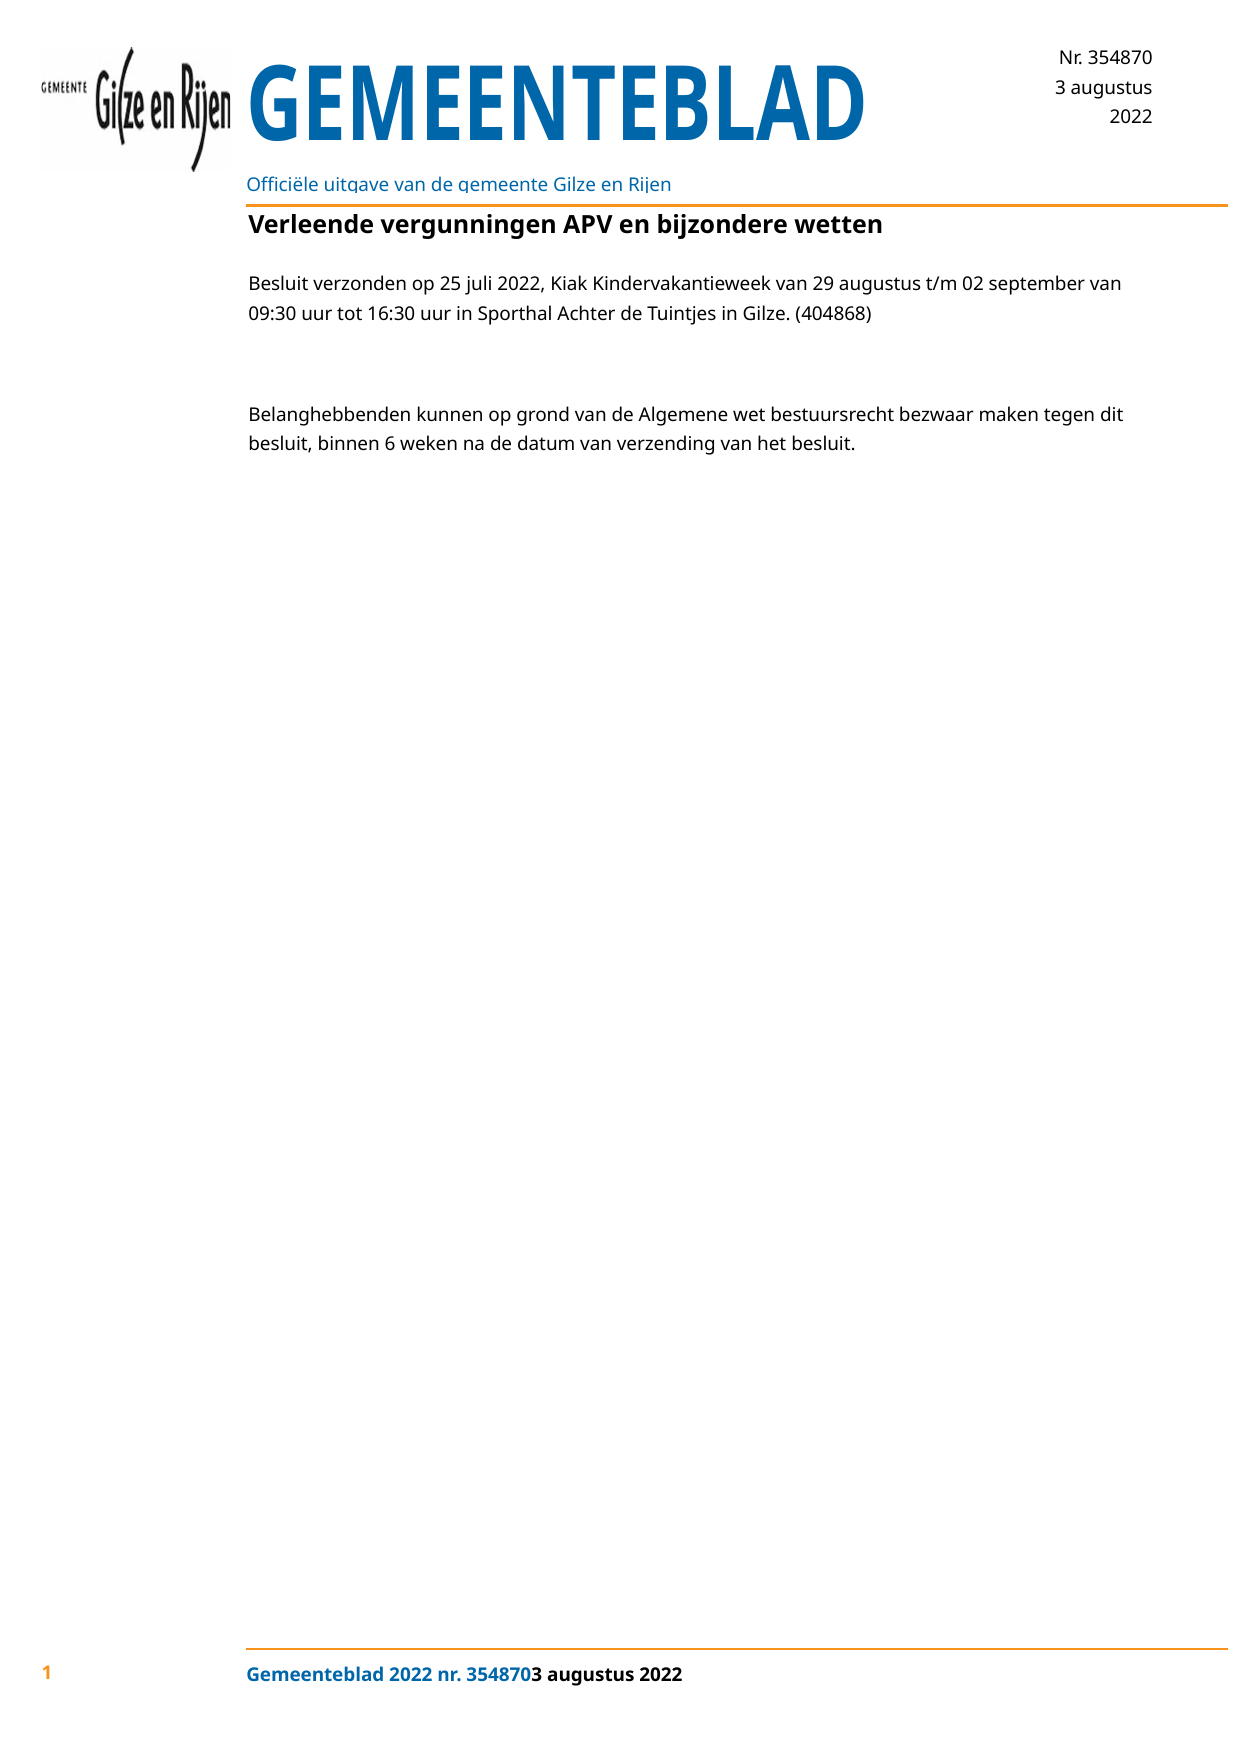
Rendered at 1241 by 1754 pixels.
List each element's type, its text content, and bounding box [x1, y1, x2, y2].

text Verleende vergunningen APV en bijzondere wetten [248, 207, 1152, 241]
picture [41, 47, 231, 172]
text Besluit verzonden op 25 juli 2022, Kiak Kindervakantieweek van 29 augustus t/m 02 september van 09:30 uur tot 16:30 uur in Sporthal Achter de Tuintjes in Gilze. (404868) [248, 270, 1152, 326]
text Belanghebbenden kunnen op grond van de Algemene wet bestuursrecht bezwaar maken tegen dit besluit, binnen 6 weken na de datum van verzending van het besluit. [248, 401, 1152, 456]
